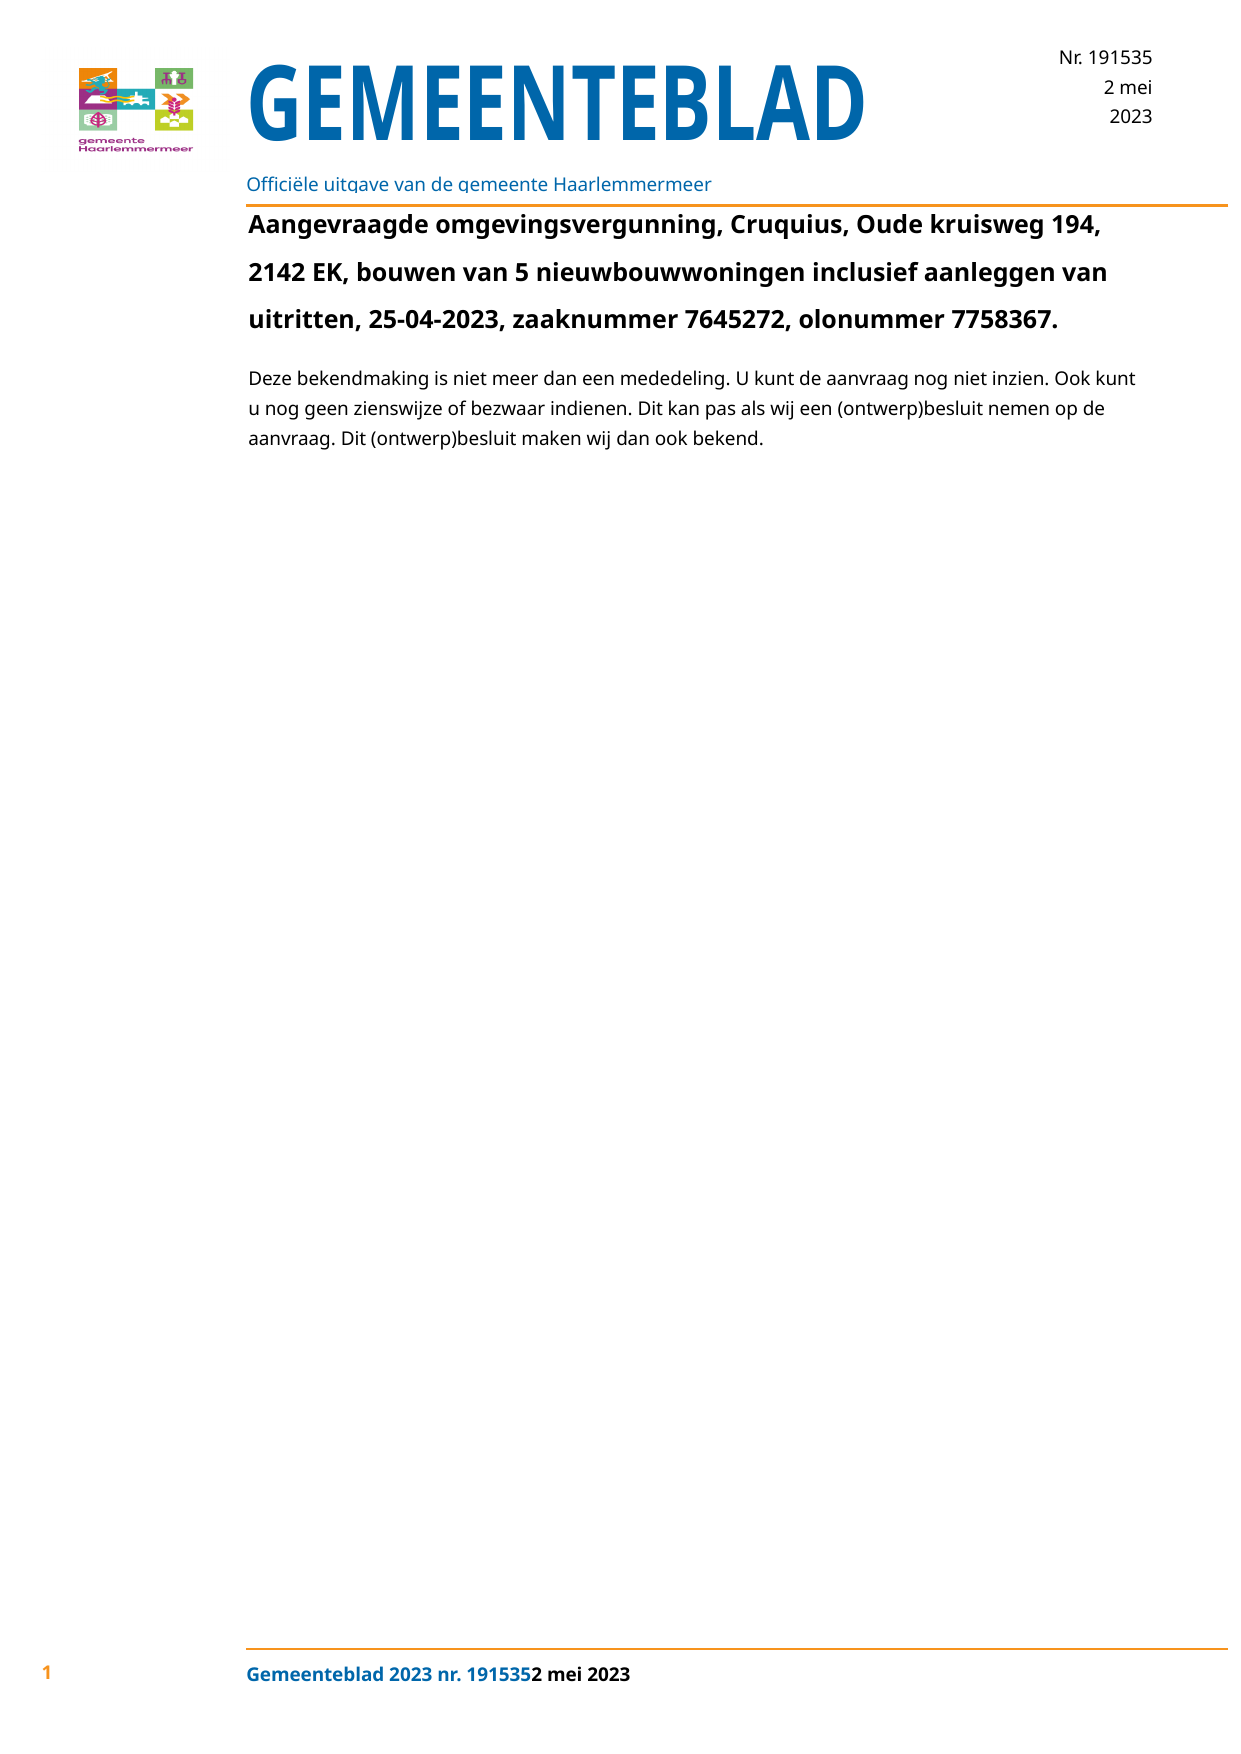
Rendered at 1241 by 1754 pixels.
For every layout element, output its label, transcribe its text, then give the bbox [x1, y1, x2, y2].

picture [41, 47, 231, 172]
text Deze bekendmaking is niet meer dan een mededeling. U kunt de aanvraag nog niet inzien. Ook kunt u nog geen zienswijze of bezwaar indienen. Dit kan pas als wij een (ontwerp)besluit nemen op de aanvraag. Dit (ontwerp)besluit maken wij dan ook bekend. [248, 366, 1152, 450]
text Aangevraagde omgevingsvergunning, Cruquius, Oude kruisweg 194, 2142 EK, bouwen van 5 nieuwbouwwoningen inclusief aanleggen van uitritten, 25-04-2023, zaaknummer 7645272, olonummer 7758367. [248, 207, 1152, 336]
